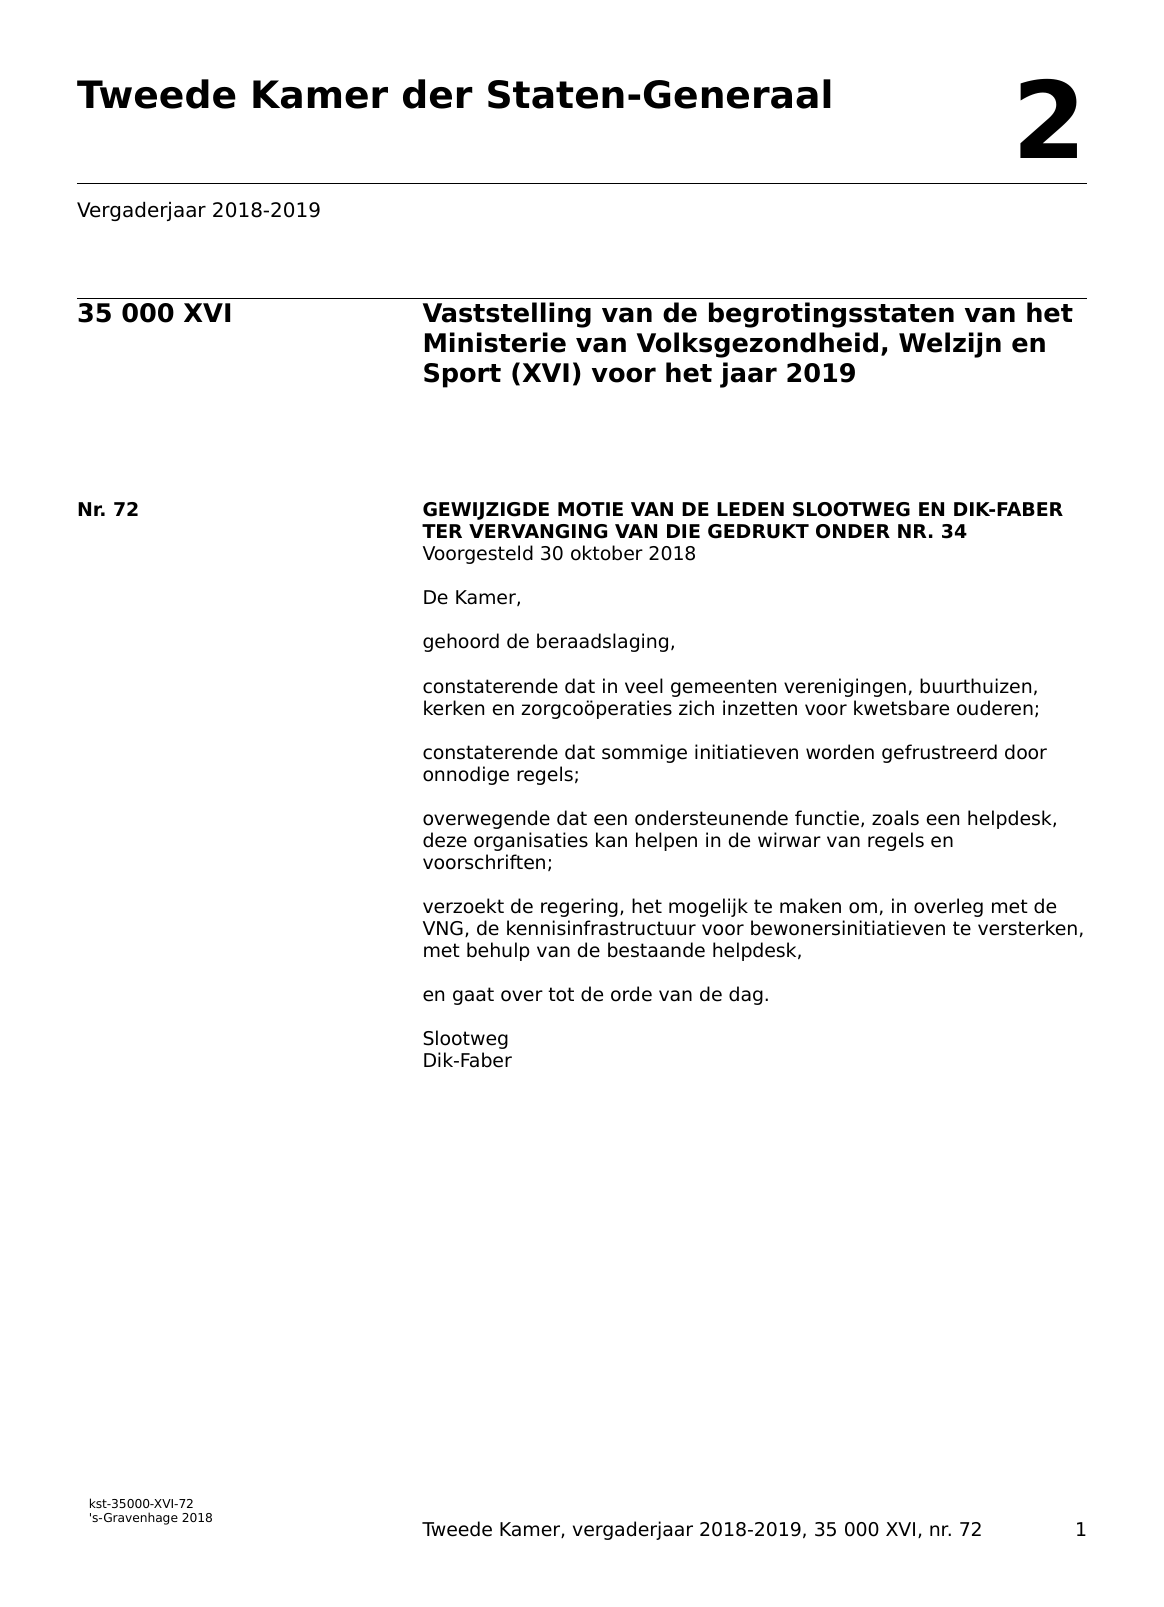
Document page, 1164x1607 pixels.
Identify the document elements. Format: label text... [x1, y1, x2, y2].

text gehoord de beraadslaging, [422, 631, 1087, 653]
subtitle Nr. 72 GEWIJZIGDE MOTIE VAN DE LEDEN SLOOTWEG EN DIK-FABER TER VERVANGING VAN DIE GEDRUKT ONDER NR. 34 [77, 499, 1087, 543]
table_header Tweede Kamer der Staten-Generaal [77, 59, 886, 183]
text 's-Gravenhage 2018 [88, 1511, 323, 1525]
subtitle 35 000 XVI Vaststelling van de begrotingsstaten van het Ministerie van Volksgezondheid, Welzijn en Sport (XVI) voor het jaar 2019 [77, 299, 1087, 388]
text overwegende dat een ondersteunende functie, zoals een helpdesk, deze organisaties kan helpen in de wirwar van regels en voorschriften; [422, 808, 1087, 874]
text Slootweg [422, 1028, 1087, 1050]
text Dik-Faber [422, 1050, 1087, 1072]
text constaterende dat in veel gemeenten verenigingen, buurthuizen, kerken en zorgcoöperaties zich inzetten voor kwetsbare ouderen; [422, 676, 1087, 719]
text De Kamer, [422, 587, 1087, 609]
text verzoekt de regering, het mogelijk te maken om, in overleg met de VNG, de kennisinfrastructuur voor bewonersinitiatieven te versterken, met behulp van de bestaande helpdesk, [422, 896, 1087, 962]
text en gaat over tot de orde van de dag. [422, 984, 1087, 1006]
table_header 2 [886, 59, 1087, 183]
table_cell Vergaderjaar 2018-2019 [77, 184, 1087, 298]
text constaterende dat sommige initiatieven worden gefrustreerd door onnodige regels; [422, 742, 1087, 786]
text Voorgesteld 30 oktober 2018 [422, 543, 1087, 565]
text kst-35000-XVI-72 [88, 1497, 323, 1511]
